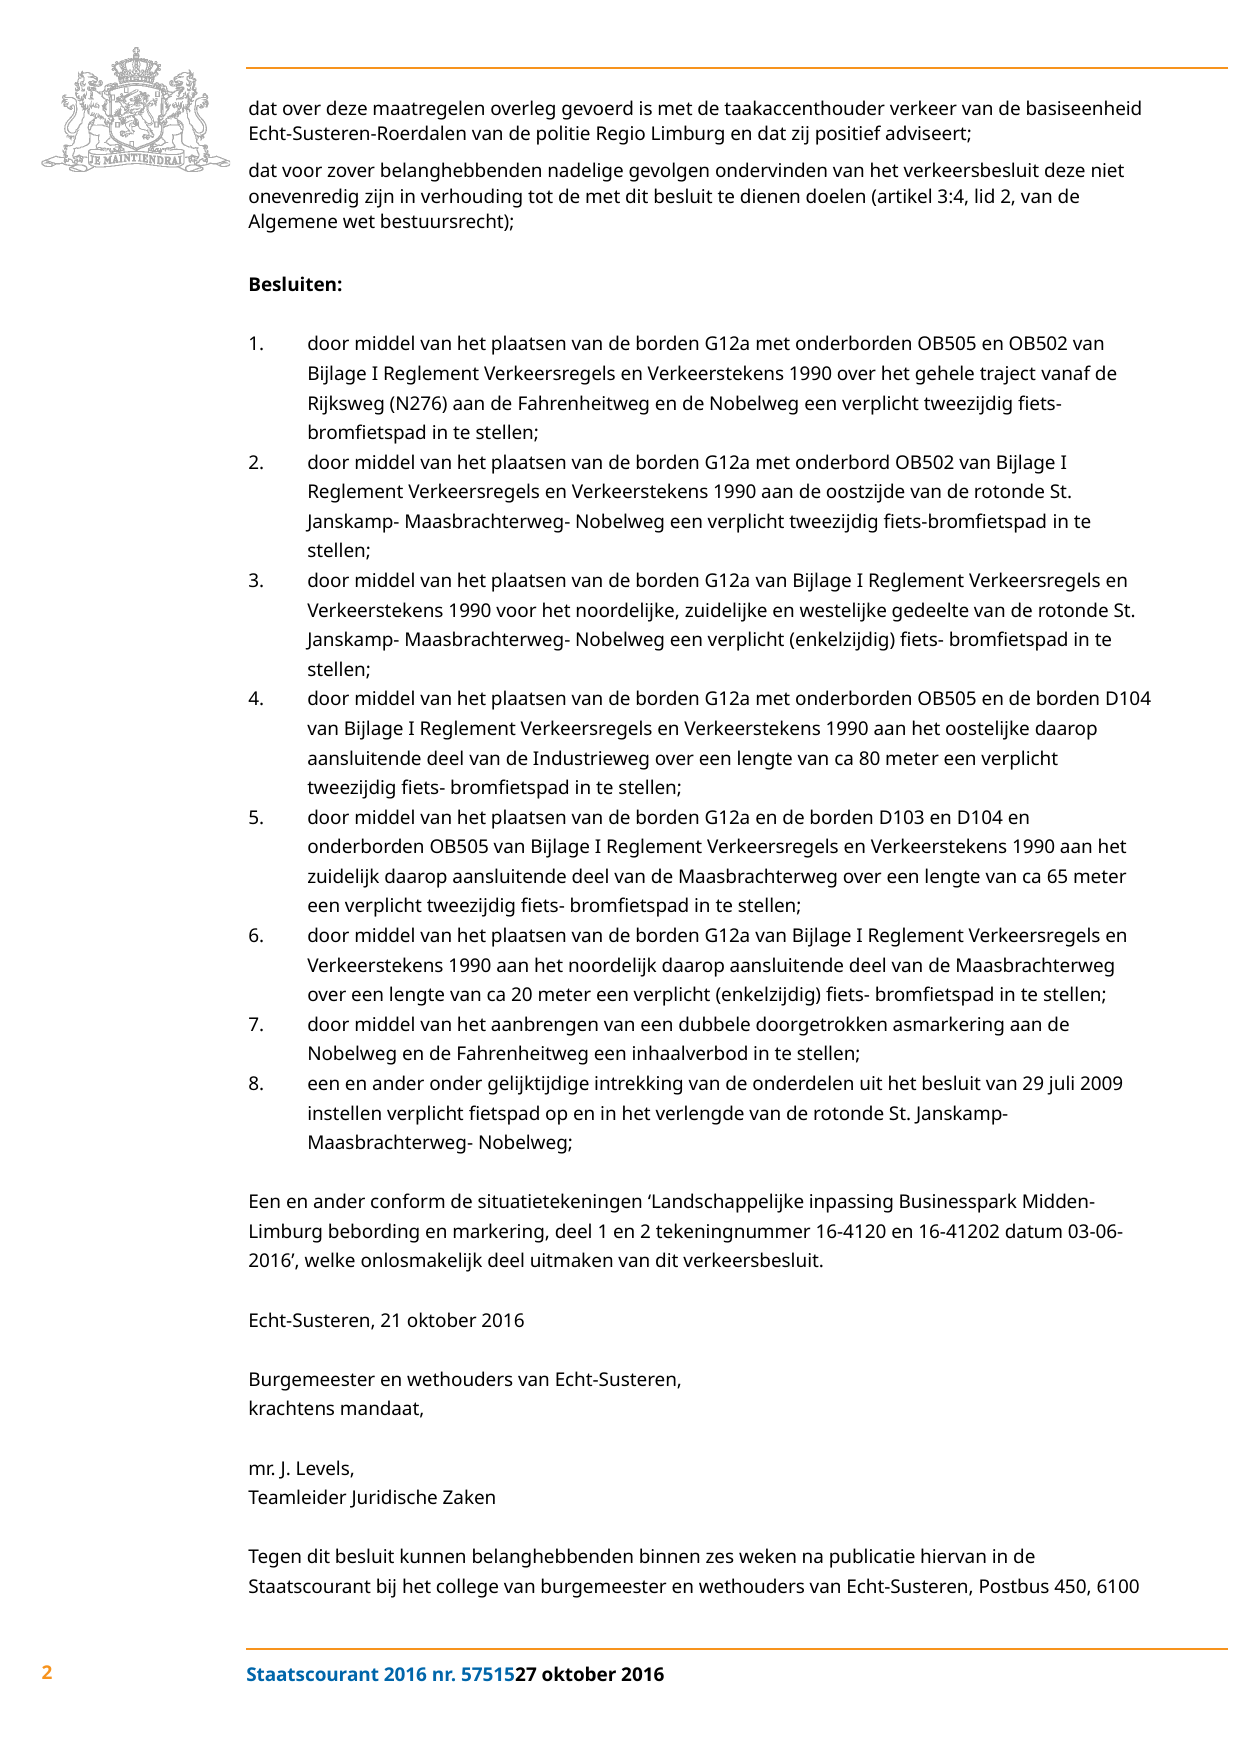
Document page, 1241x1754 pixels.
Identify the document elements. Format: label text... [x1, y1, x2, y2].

text Besluiten: [248, 271, 1152, 297]
text krachtens mandaat, [248, 1396, 1152, 1421]
list door middel van het plaatsen van de borden G12a met onderborden OB505 en OB502 van Bijlage I Reglement Verkeersregels en Verkeerstekens 1990 over het gehele traject vanaf de Rijksweg (N276) aan de Fahrenheitweg en de Nobelweg een verplicht tweezijdig fiets- bromfietspad in te stellen; [248, 331, 1152, 445]
list door middel van het plaatsen van de borden G12a van Bijlage I Reglement Verkeersregels en Verkeerstekens 1990 voor het noordelijke, zuidelijke en westelijke gedeelte van de rotonde St. Janskamp- Maasbrachterweg- Nobelweg een verplicht (enkelzijdig) fiets- bromfietspad in te stellen; [248, 567, 1152, 682]
text dat over deze maatregelen overleg gevoerd is met de taakaccenthouder verkeer van de basiseenheid Echt-Susteren-Roerdalen van de politie Regio Limburg en dat zij positief adviseert; [248, 95, 1152, 146]
list een en ander onder gelijktijdige intrekking van de onderdelen uit het besluit van 29 juli 2009 instellen verplicht fietspad op en in het verlengde van de rotonde St. Janskamp- Maasbrachterweg- Nobelweg; [248, 1070, 1152, 1155]
text Burgemeester en wethouders van Echt-Susteren, [248, 1366, 1152, 1392]
list door middel van het plaatsen van de borden G12a met onderbord OB502 van Bijlage I Reglement Verkeersregels en Verkeerstekens 1990 aan de oostzijde van de rotonde St. Janskamp- Maasbrachterweg- Nobelweg een verplicht tweezijdig fiets-bromfietspad in te stellen; [248, 449, 1152, 563]
text Tegen dit besluit kunnen belanghebbenden binnen zes weken na publicatie hiervan in de Staatscourant bij het college van burgemeester en wethouders van Echt-Susteren, Postbus 450, 6100 [248, 1543, 1152, 1599]
text Teamleider Juridische Zaken [248, 1484, 1152, 1510]
list door middel van het plaatsen van de borden G12a van Bijlage I Reglement Verkeersregels en Verkeerstekens 1990 aan het noordelijk daarop aansluitende deel van de Maasbrachterweg over een lengte van ca 20 meter een verplicht (enkelzijdig) fiets- bromfietspad in te stellen; [248, 922, 1152, 1007]
picture [41, 47, 231, 172]
text Echt-Susteren, 21 oktober 2016 [248, 1307, 1152, 1332]
text dat voor zover belanghebbenden nadelige gevolgen ondervinden van het verkeersbesluit deze niet onevenredig zijn in verhouding tot de met dit besluit te dienen doelen (artikel 3:4, lid 2, van de Algemene wet bestuursrecht); [248, 157, 1152, 234]
text Een en ander conform de situatietekeningen ‘Landschappelijke inpassing Businesspark Midden-Limburg bebording en markering, deel 1 en 2 tekeningnummer 16-4120 en 16-41202 datum 03-06-2016’, welke onlosmakelijk deel uitmaken van dit verkeersbesluit. [248, 1188, 1152, 1273]
text mr. J. Levels, [248, 1455, 1152, 1480]
list door middel van het plaatsen van de borden G12a en de borden D103 en D104 en onderborden OB505 van Bijlage I Reglement Verkeersregels en Verkeerstekens 1990 aan het zuidelijk daarop aansluitende deel van de Maasbrachterweg over een lengte van ca 65 meter een verplicht tweezijdig fiets- bromfietspad in te stellen; [248, 804, 1152, 918]
list door middel van het aanbrengen van een dubbele doorgetrokken asmarkering aan de Nobelweg en de Fahrenheitweg een inhaalverbod in te stellen; [248, 1011, 1152, 1066]
list door middel van het plaatsen van de borden G12a met onderborden OB505 en de borden D104 van Bijlage I Reglement Verkeersregels en Verkeerstekens 1990 aan het oostelijke daarop aansluitende deel van de Industrieweg over een lengte van ca 80 meter een verplicht tweezijdig fiets- bromfietspad in te stellen; [248, 686, 1152, 800]
